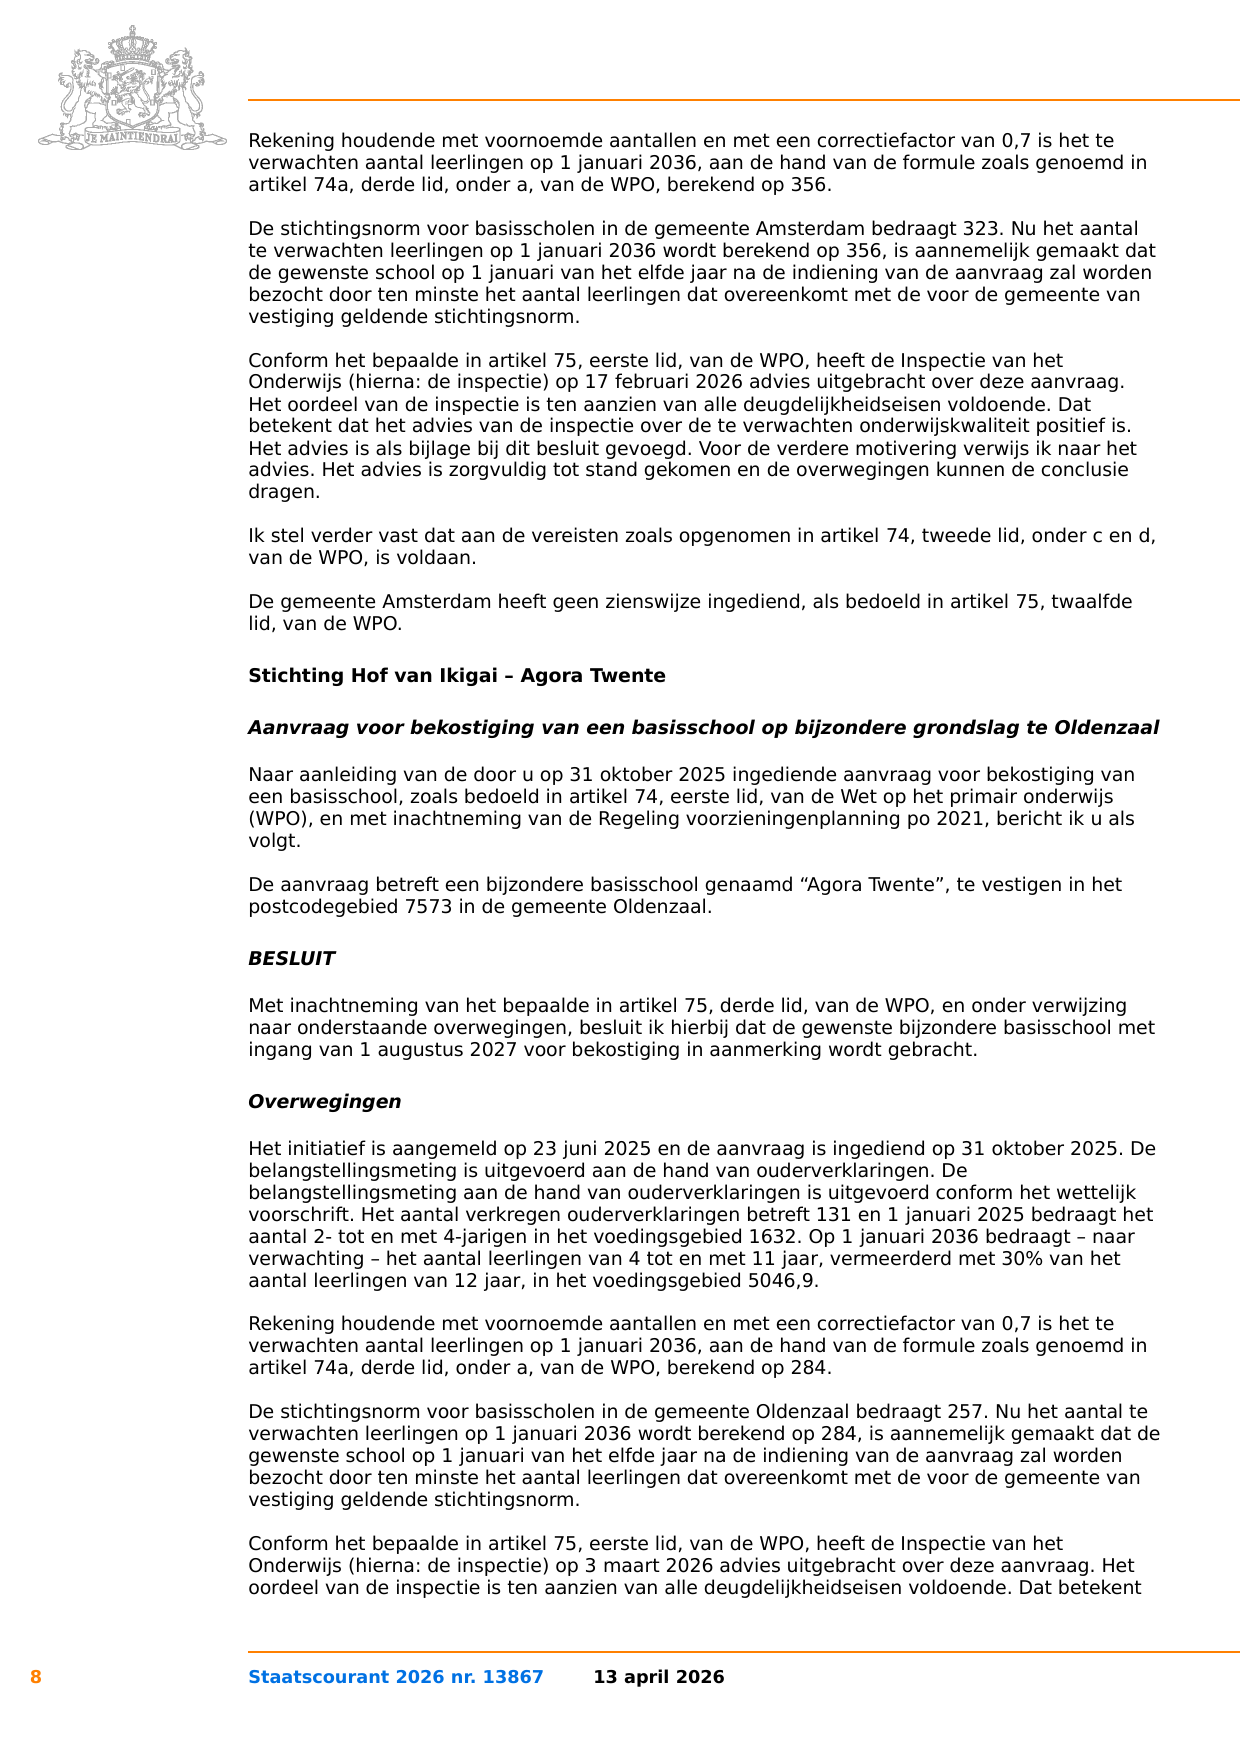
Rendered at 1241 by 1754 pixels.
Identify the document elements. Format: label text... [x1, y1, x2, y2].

text Ik stel verder vast dat aan de vereisten zoals opgenomen in artikel 74, tweede lid, onder c en d, van de WPO, is voldaan. [248, 525, 1163, 569]
subtitle Aanvraag voor bekostiging van een basisschool op bijzondere grondslag te Oldenzaal [248, 717, 1163, 739]
subtitle Stichting Hof van Ikigai – Agora Twente [248, 665, 1163, 687]
subtitle Overwegingen [248, 1091, 1163, 1113]
subtitle BESLUIT [248, 948, 1163, 970]
text De stichtingsnorm voor basisscholen in de gemeente Oldenzaal bedraagt 257. Nu het aantal te verwachten leerlingen op 1 januari 2036 wordt berekend op 284, is aannemelijk gemaakt dat de gewenste school op 1 januari van het elfde jaar na de indiening van de aanvraag zal worden bezocht door ten minste het aantal leerlingen dat overeenkomt met de voor de gemeente van vestiging geldende stichtingsnorm. [248, 1401, 1163, 1511]
text De gemeente Amsterdam heeft geen zienswijze ingediend, als bedoeld in artikel 75, twaalfde lid, van de WPO. [248, 591, 1163, 635]
text Het initiatief is aangemeld op 23 juni 2025 en de aanvraag is ingediend op 31 oktober 2025. De belangstellingsmeting is uitgevoerd aan de hand van ouderverklaringen. De belangstellingsmeting aan de hand van ouderverklaringen is uitgevoerd conform het wettelijk voorschrift. Het aantal verkregen ouderverklaringen betreft 131 en 1 januari 2025 bedraagt het aantal 2- tot en met 4-jarigen in het voedingsgebied 1632. Op 1 januari 2036 bedraagt – naar verwachting – het aantal leerlingen van 4 tot en met 11 jaar, vermeerderd met 30% van het aantal leerlingen van 12 jaar, in het voedingsgebied 5046,9. [248, 1138, 1163, 1291]
picture [38, 25, 227, 150]
text De aanvraag betreft een bijzondere basisschool genaamd “Agora Twente”, te vestigen in het postcodegebied 7573 in de gemeente Oldenzaal. [248, 874, 1163, 918]
text Conform het bepaalde in artikel 75, eerste lid, van de WPO, heeft de Inspectie van het Onderwijs (hierna: de inspectie) op 3 maart 2026 advies uitgebracht over deze aanvraag. Het oordeel van de inspectie is ten aanzien van alle deugdelijkheidseisen voldoende. Dat betekent [248, 1533, 1163, 1599]
text Rekening houdende met voornoemde aantallen en met een correctiefactor van 0,7 is het te verwachten aantal leerlingen op 1 januari 2036, aan de hand van de formule zoals genoemd in artikel 74a, derde lid, onder a, van de WPO, berekend op 284. [248, 1313, 1163, 1379]
text Naar aanleiding van de door u op 31 oktober 2025 ingediende aanvraag voor bekostiging van een basisschool, zoals bedoeld in artikel 74, eerste lid, van de Wet op het primair onderwijs (WPO), en met inachtneming van de Regeling voorzieningenplanning po 2021, bericht ik u als volgt. [248, 764, 1163, 852]
text De stichtingsnorm voor basisscholen in de gemeente Amsterdam bedraagt 323. Nu het aantal te verwachten leerlingen op 1 januari 2036 wordt berekend op 356, is aannemelijk gemaakt dat de gewenste school op 1 januari van het elfde jaar na de indiening van de aanvraag zal worden bezocht door ten minste het aantal leerlingen dat overeenkomt met de voor de gemeente van vestiging geldende stichtingsnorm. [248, 218, 1163, 328]
text Rekening houdende met voornoemde aantallen en met een correctiefactor van 0,7 is het te verwachten aantal leerlingen op 1 januari 2036, aan de hand van de formule zoals genoemd in artikel 74a, derde lid, onder a, van de WPO, berekend op 356. [248, 130, 1163, 196]
text Met inachtneming van het bepaalde in artikel 75, derde lid, van de WPO, en onder verwijzing naar onderstaande overwegingen, besluit ik hierbij dat de gewenste bijzondere basisschool met ingang van 1 augustus 2027 voor bekostiging in aanmerking wordt gebracht. [248, 995, 1163, 1061]
text Conform het bepaalde in artikel 75, eerste lid, van de WPO, heeft de Inspectie van het Onderwijs (hierna: de inspectie) op 17 februari 2026 advies uitgebracht over deze aanvraag. Het oordeel van de inspectie is ten aanzien van alle deugdelijkheidseisen voldoende. Dat betekent dat het advies van de inspectie over de te verwachten onderwijskwaliteit positief is. Het advies is als bijlage bij dit besluit gevoegd. Voor de verdere motivering verwijs ik naar het advies. Het advies is zorgvuldig tot stand gekomen en de overwegingen kunnen de conclusie dragen. [248, 349, 1163, 503]
